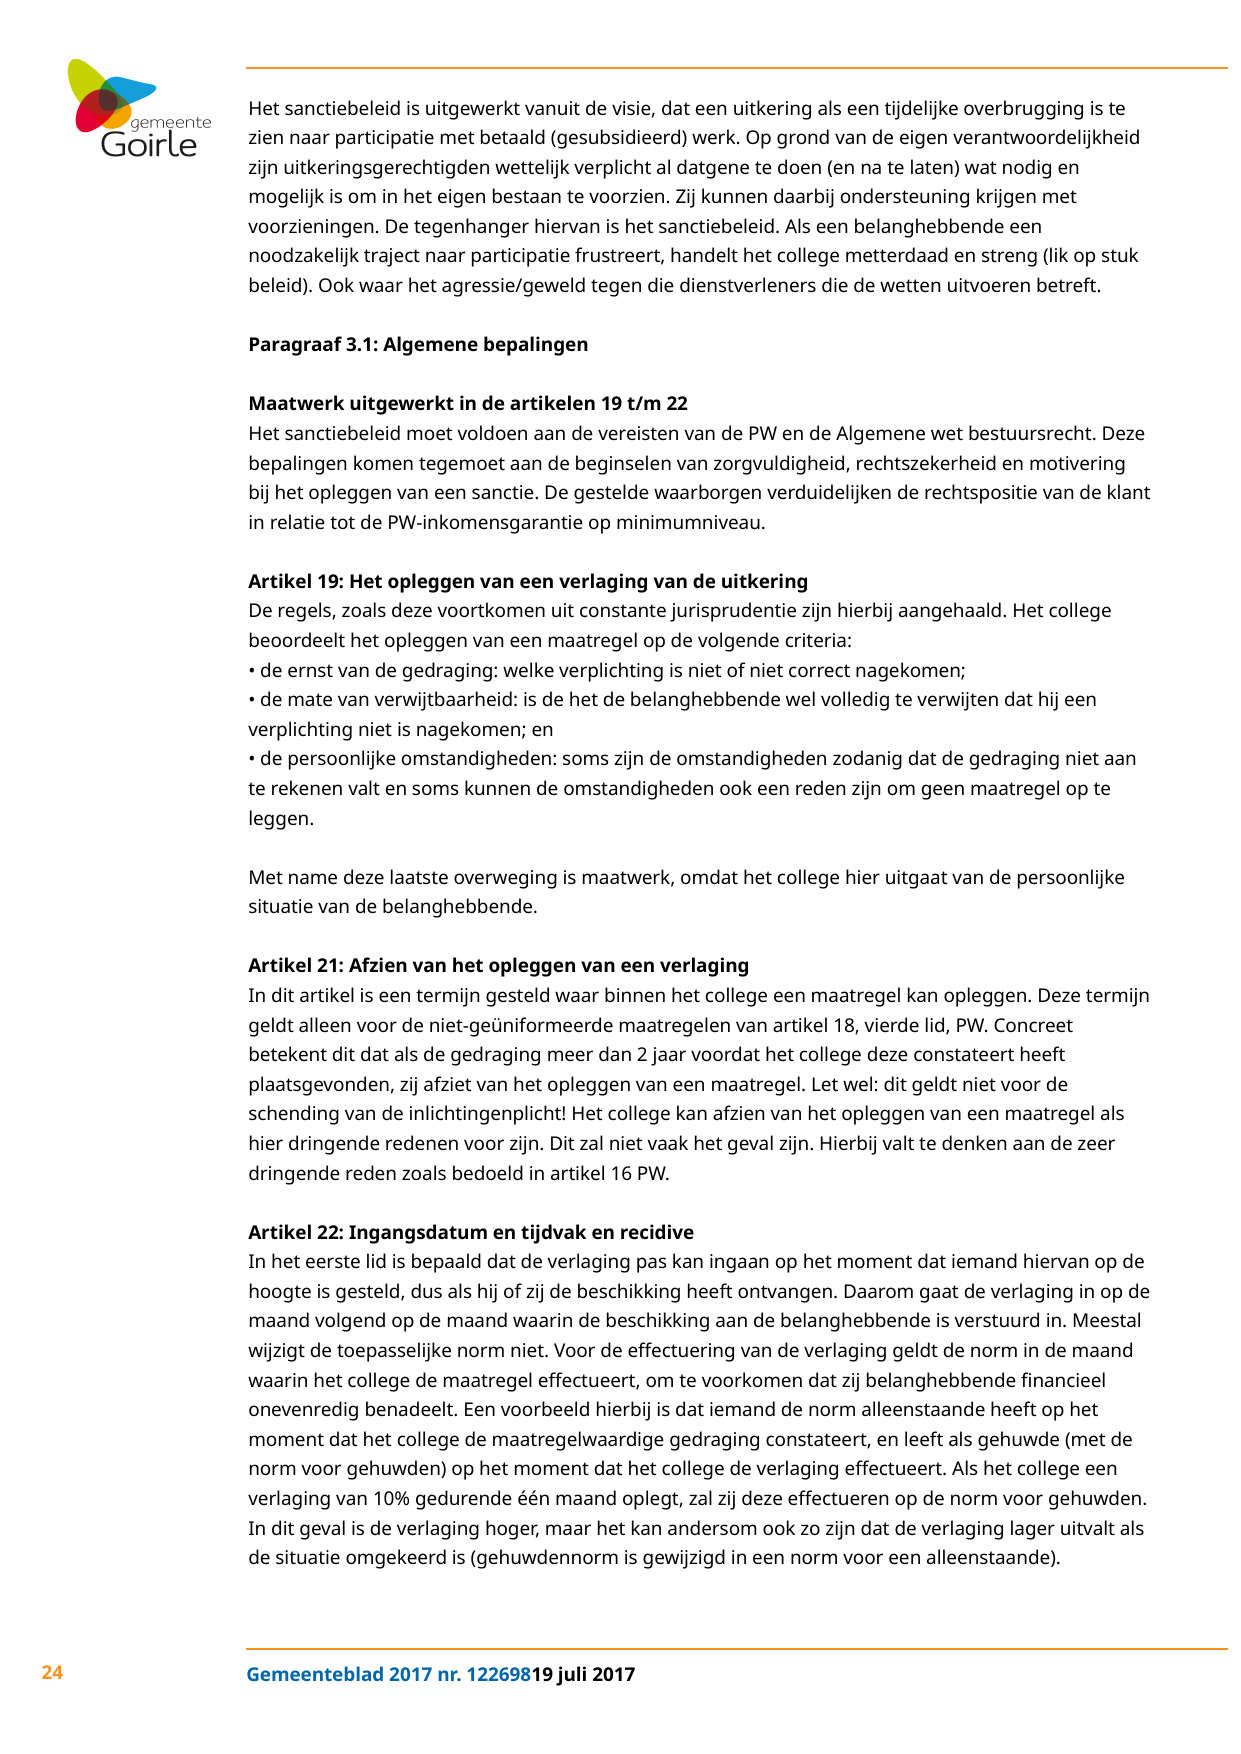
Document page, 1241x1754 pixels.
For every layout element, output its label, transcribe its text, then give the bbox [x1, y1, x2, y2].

text In het eerste lid is bepaald dat de verlaging pas kan ingaan op het moment dat iemand hiervan op de hoogte is gesteld, dus als hij of zij de beschikking heeft ontvangen. Daarom gaat de verlaging in op de maand volgend op de maand waarin de beschikking aan de belanghebbende is verstuurd in. Meestal wijzigt de toepasselijke norm niet. Voor de effectuering van de verlaging geldt de norm in de maand waarin het college de maatregel effectueert, om te voorkomen dat zij belanghebbende financieel onevenredig benadeelt. Een voorbeeld hierbij is dat iemand de norm alleenstaande heeft op het moment dat het college de maatregelwaardige gedraging constateert, en leeft als gehuwde (met de norm voor gehuwden) op het moment dat het college de verlaging effectueert. Als het college een verlaging van 10% gedurende één maand oplegt, zal zij deze effectueren op de norm voor gehuwden. In dit geval is de verlaging hoger, maar het kan andersom ook zo zijn dat de verlaging lager uitvalt als de situatie omgekeerd is (gehuwdennorm is gewijzigd in een norm voor een alleenstaande). [248, 1248, 1152, 1570]
text Artikel 19: Het opleggen van een verlaging van de uitkering [248, 568, 1152, 594]
text In dit artikel is een termijn gesteld waar binnen het college een maatregel kan opleggen. Deze termijn geldt alleen voor de niet-geüniformeerde maatregelen van artikel 18, vierde lid, PW. Concreet betekent dit dat als de gedraging meer dan 2 jaar voordat het college deze constateert heeft plaatsgevonden, zij afziet van het opleggen van een maatregel. Let wel: dit geldt niet voor de schending van de inlichtingenplicht! Het college kan afzien van het opleggen van een maatregel als hier dringende redenen voor zijn. Dit zal niet vaak het geval zijn. Hierbij valt te denken aan de zeer dringende reden zoals bedoeld in artikel 16 PW. [248, 982, 1152, 1186]
text • de ernst van de gedraging: welke verplichting is niet of niet correct nagekomen; [248, 657, 1152, 683]
text • de mate van verwijtbaarheid: is de het de belanghebbende wel volledig te verwijten dat hij een verplichting niet is nagekomen; en [248, 686, 1152, 742]
picture [41, 47, 231, 172]
text Artikel 21: Afzien van het opleggen van een verlaging [248, 953, 1152, 978]
text Artikel 22: Ingangsdatum en tijdvak en recidive [248, 1219, 1152, 1245]
text Maatwerk uitgewerkt in de artikelen 19 t/m 22 [248, 391, 1152, 416]
text • de persoonlijke omstandigheden: soms zijn de omstandigheden zodanig dat de gedraging niet aan te rekenen valt en soms kunnen de omstandigheden ook een reden zijn om geen maatregel op te leggen. [248, 746, 1152, 831]
text Het sanctiebeleid moet voldoen aan de vereisten van de PW en de Algemene wet bestuursrecht. Deze bepalingen komen tegemoet aan de beginselen van zorgvuldigheid, rechtszekerheid en motivering bij het opleggen van een sanctie. De gestelde waarborgen verduidelijken de rechtspositie van de klant in relatie tot de PW-inkomensgarantie op minimumniveau. [248, 420, 1152, 535]
text De regels, zoals deze voortkomen uit constante jurisprudentie zijn hierbij aangehaald. Het college beoordeelt het opleggen van een maatregel op de volgende criteria: [248, 598, 1152, 653]
text Paragraaf 3.1: Algemene bepalingen [248, 331, 1152, 357]
text Met name deze laatste overweging is maatwerk, omdat het college hier uitgaat van de persoonlijke situatie van de belanghebbende. [248, 864, 1152, 919]
text Het sanctiebeleid is uitgewerkt vanuit de visie, dat een uitkering als een tijdelijke overbrugging is te zien naar participatie met betaald (gesubsidieerd) werk. Op grond van de eigen verantwoordelijkheid zijn uitkeringsgerechtigden wettelijk verplicht al datgene te doen (en na te laten) wat nodig en mogelijk is om in het eigen bestaan te voorzien. Zij kunnen daarbij ondersteuning krijgen met voorzieningen. De tegenhanger hiervan is het sanctiebeleid. Als een belanghebbende een noodzakelijk traject naar participatie frustreert, handelt het college metterdaad en streng (lik op stuk beleid). Ook waar het agressie/geweld tegen die dienstverleners die de wetten uitvoeren betreft. [248, 95, 1152, 298]
